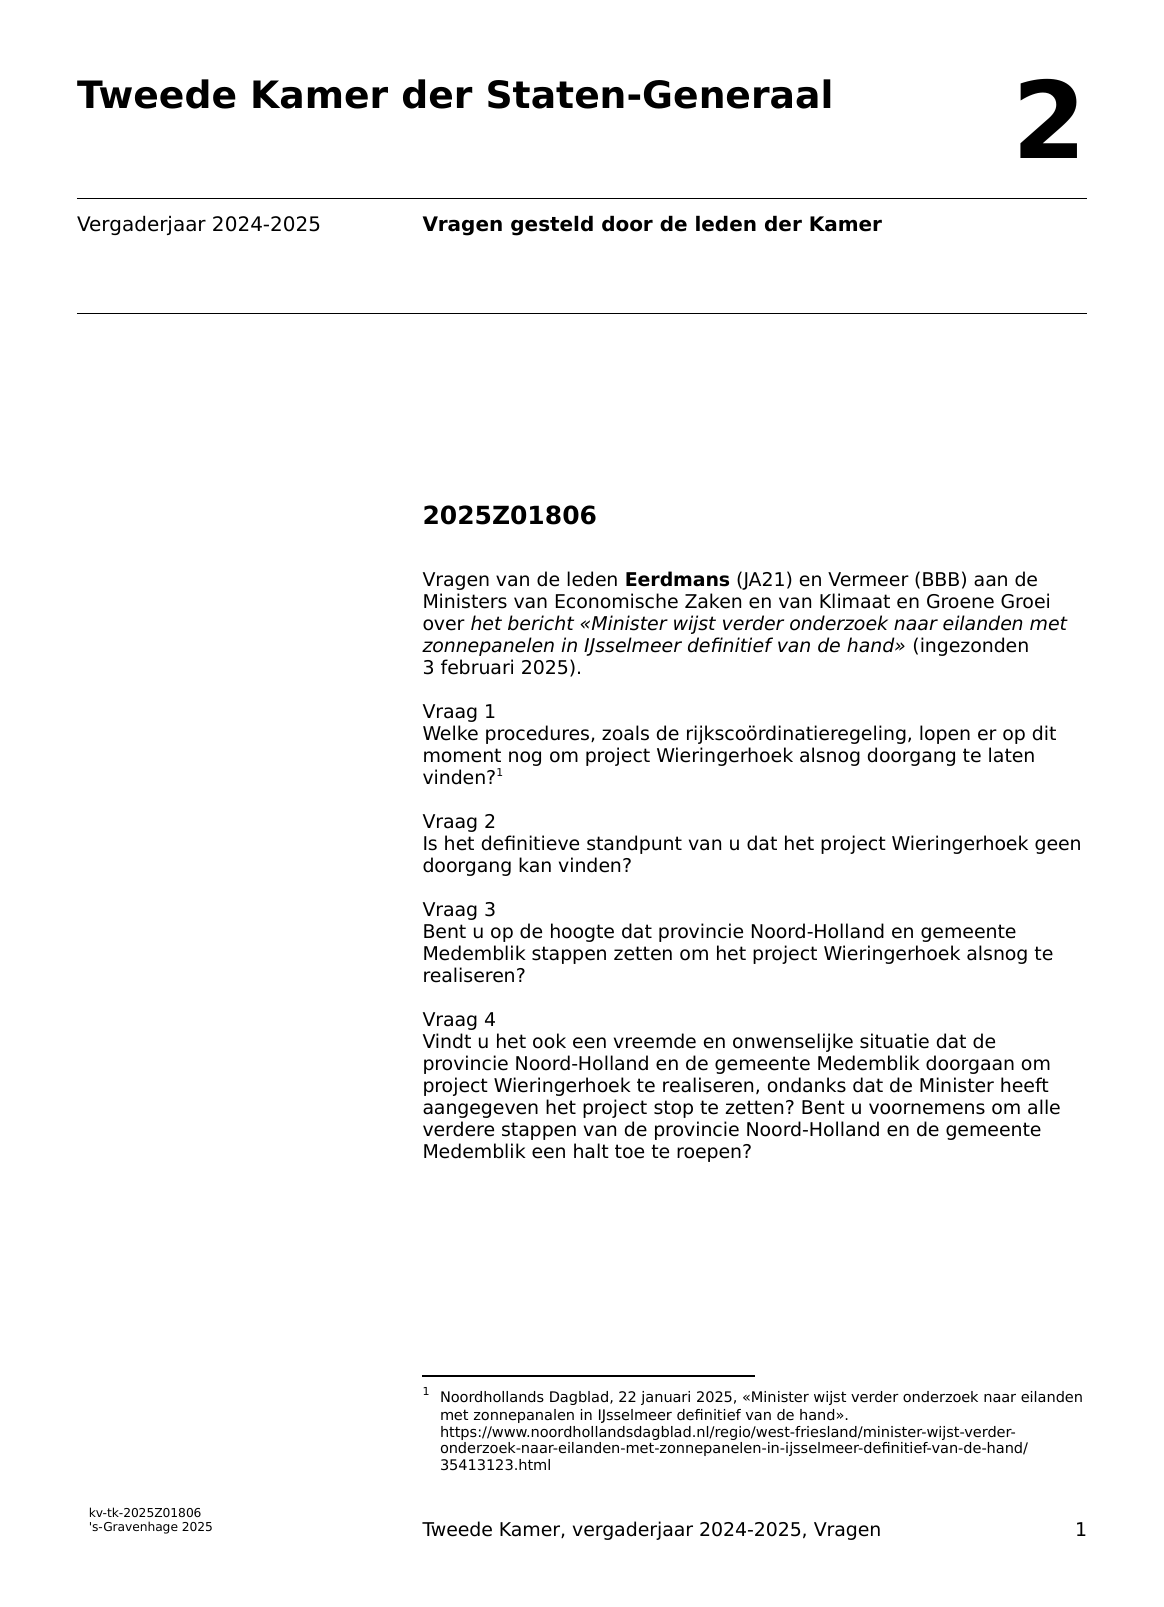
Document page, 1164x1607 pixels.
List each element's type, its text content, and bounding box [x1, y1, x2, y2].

text Noordhollands Dagblad, 22 januari 2025, «Minister wijst verder onderzoek naar eilanden met zonnepanalen in IJsselmeer definitief van de hand». https://www.noordhollandsdagblad.nl/regio/west-friesland/minister-wijst-verder-onderzoek-naar-eilanden-met-zonnepanelen-in-ijsselmeer-definitief-van-de-hand/35413123.html [422, 1385, 1087, 1474]
text Vindt u het ook een vreemde en onwenselijke situatie dat de provincie Noord-Holland en de gemeente Medemblik doorgaan om project Wieringerhoek te realiseren, ondanks dat de Minister heeft aangegeven het project stop te zetten? Bent u voornemens om alle verdere stappen van de provincie Noord-Holland en de gemeente Medemblik een halt toe te roepen? [422, 1031, 1087, 1163]
table_cell Vragen gesteld door de leden der Kamer [422, 199, 1087, 313]
text Vraag 3 [422, 899, 1087, 921]
text Vraag 4 [422, 1009, 1087, 1031]
text 's-Gravenhage 2025 [88, 1520, 323, 1534]
text Vragen van de leden Eerdmans (JA21) en Vermeer (BBB) aan de Ministers van Economische Zaken en van Klimaat en Groene Groei over het bericht «Minister wijst verder onderzoek naar eilanden met zonnepanelen in IJsselmeer definitief van de hand» (ingezonden 3 februari 2025). [422, 569, 1087, 679]
text Is het definitieve standpunt van u dat het project Wieringerhoek geen doorgang kan vinden? [422, 833, 1087, 877]
table_header 2 [886, 59, 1087, 198]
table_cell Vergaderjaar 2024-2025 [77, 199, 422, 313]
table_header Tweede Kamer der Staten-Generaal [77, 59, 886, 198]
text kv-tk-2025Z01806 [88, 1506, 323, 1520]
text Welke procedures, zoals de rijkscoördinatieregeling, lopen er op dit moment nog om project Wieringerhoek alsnog doorgang te laten vinden? [422, 723, 1087, 789]
text Bent u op de hoogte dat provincie Noord-Holland en gemeente Medemblik stappen zetten om het project Wieringerhoek alsnog te realiseren? [422, 921, 1087, 987]
text Vraag 1 [422, 701, 1087, 723]
text 2025Z01806 [422, 501, 1087, 531]
text Vraag 2 [422, 811, 1087, 833]
